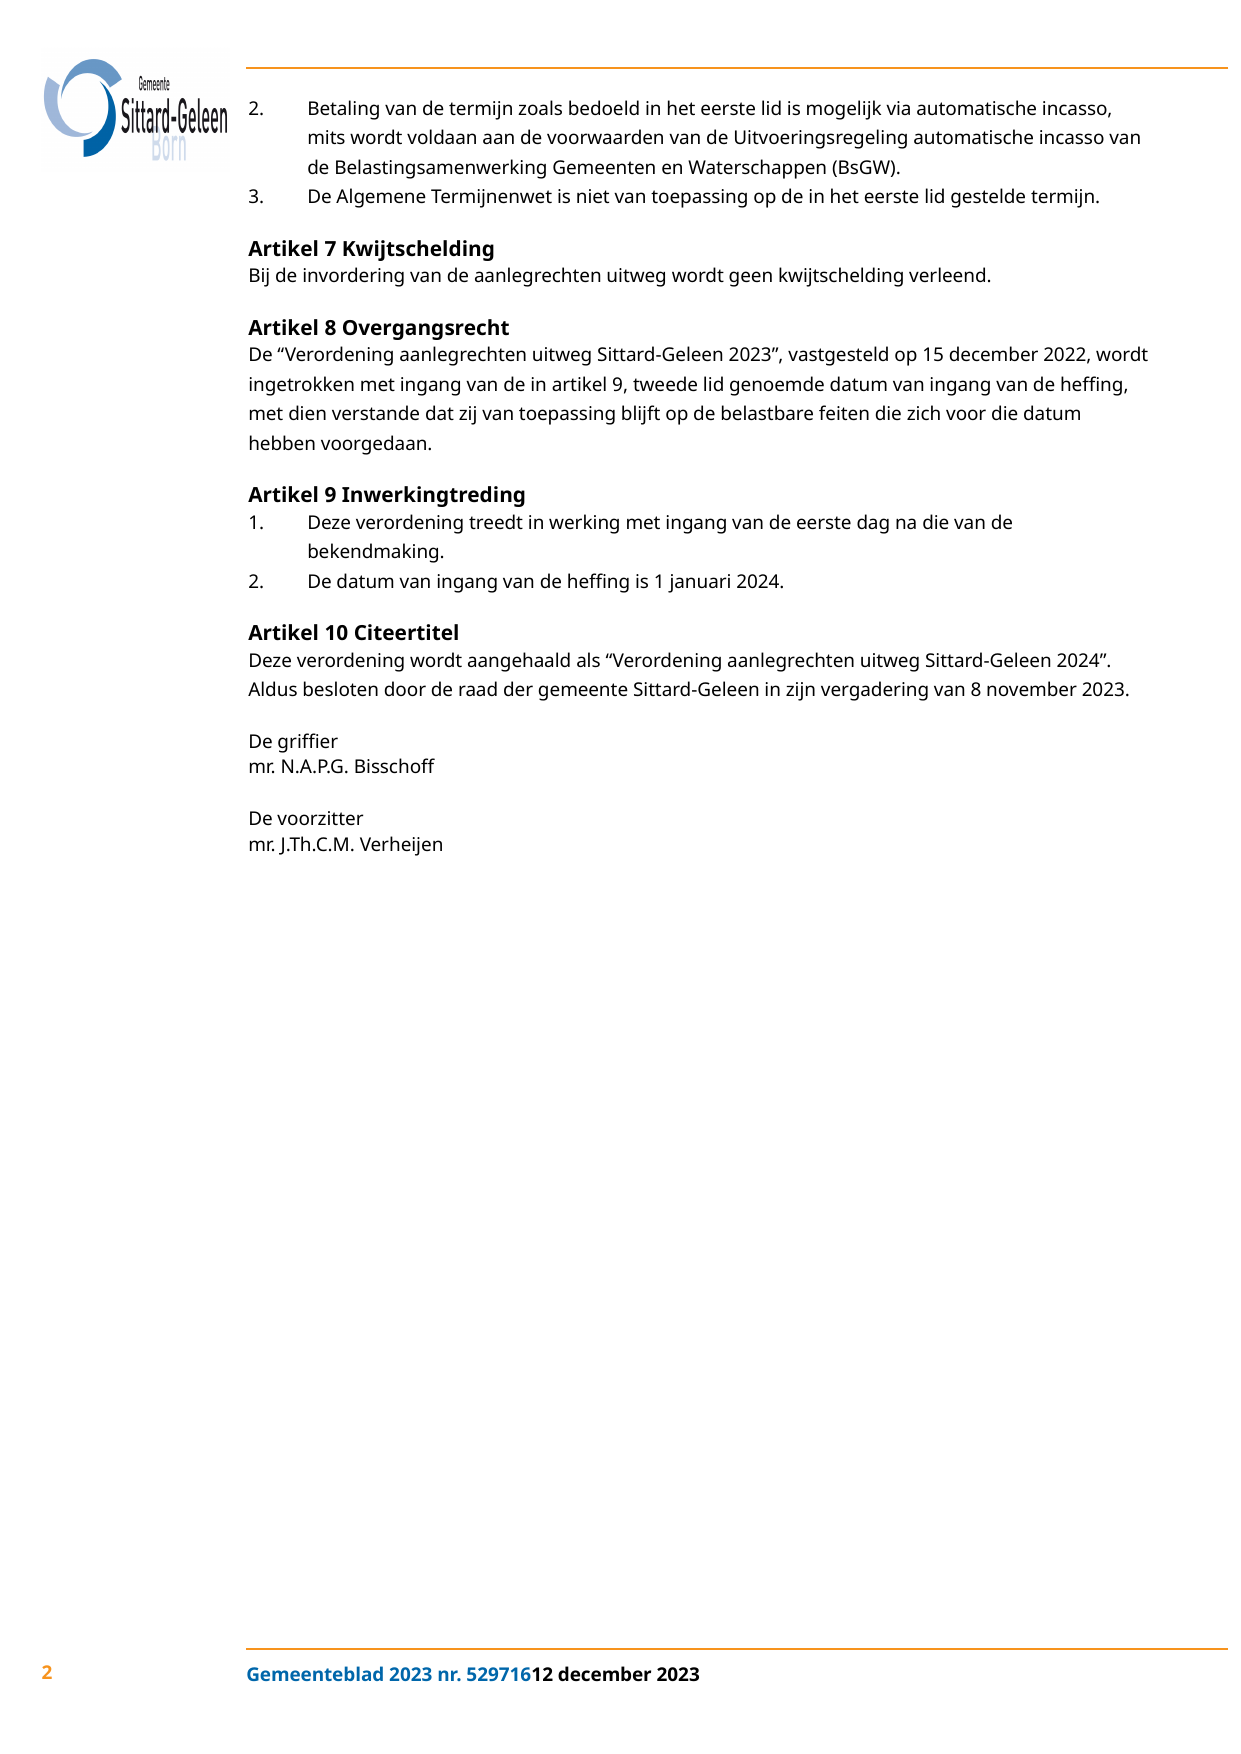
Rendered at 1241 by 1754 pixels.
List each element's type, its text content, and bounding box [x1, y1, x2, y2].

text Artikel 7 Kwijtschelding [248, 234, 1152, 262]
text mr. J.Th.C.M. Verheijen [248, 831, 1152, 857]
list Deze verordening treedt in werking met ingang van de eerste dag na die van de bekendmaking. [248, 509, 1152, 564]
text Artikel 9 Inwerkingtreding [248, 480, 1152, 509]
text Aldus besloten door de raad der gemeente Sittard-Geleen in zijn vergadering van 8 november 2023. [248, 676, 1152, 702]
list De datum van ingang van de heffing is 1 januari 2024. [248, 568, 1152, 594]
text Artikel 8 Overgangsrecht [248, 313, 1152, 341]
list De Algemene Termijnenwet is niet van toepassing op de in het eerste lid gestelde termijn. [248, 183, 1152, 209]
text De “Verordening aanlegrechten uitweg Sittard-Geleen 2023”, vastgesteld op 15 december 2022, wordt ingetrokken met ingang van de in artikel 9, tweede lid genoemde datum van ingang van de heffing, met dien verstande dat zij van toepassing blijft op de belastbare feiten die zich voor die datum hebben voorgedaan. [248, 341, 1152, 456]
text Artikel 10 Citeertitel [248, 618, 1152, 647]
text Deze verordening wordt aangehaald als “Verordening aanlegrechten uitweg Sittard-Geleen 2024”. [248, 647, 1152, 673]
text Bij de invordering van de aanlegrechten uitweg wordt geen kwijtschelding verleend. [248, 262, 1152, 288]
text De voorzitter [248, 805, 1152, 831]
picture [41, 47, 231, 172]
text De griffier [248, 728, 1152, 754]
text mr. N.A.P.G. Bisschoff [248, 754, 1152, 779]
list Betaling van de termijn zoals bedoeld in het eerste lid is mogelijk via automatische incasso, mits wordt voldaan aan de voorwaarden van de Uitvoeringsregeling automatische incasso van de Belastingsamenwerking Gemeenten en Waterschappen (BsGW). [248, 95, 1152, 180]
